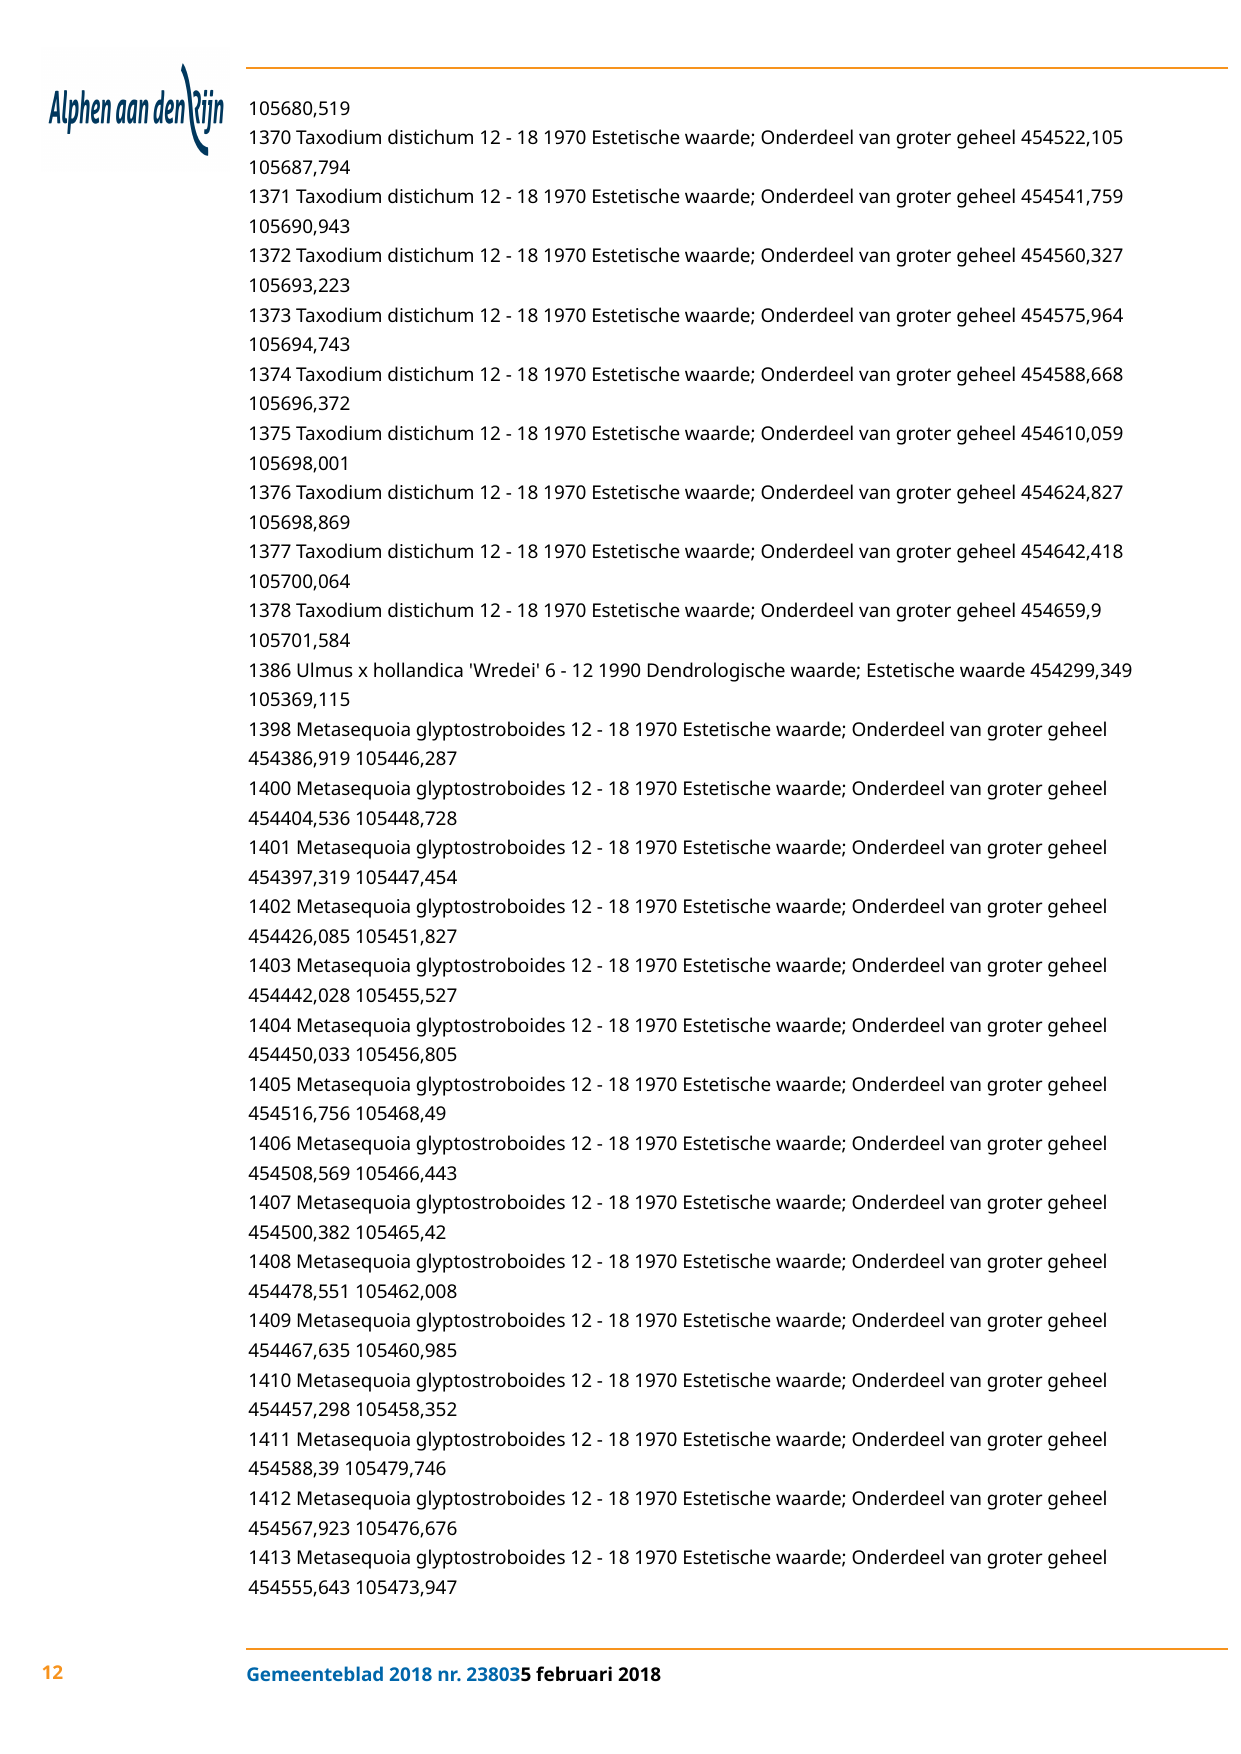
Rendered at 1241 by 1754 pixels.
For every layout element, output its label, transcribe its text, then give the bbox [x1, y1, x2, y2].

text 105680,519 [248, 95, 1152, 121]
text 1403 Metasequoia glyptostroboides 12 - 18 1970 Estetische waarde; Onderdeel van groter geheel 454442,028 105455,527 [248, 953, 1152, 1008]
text 1372 Taxodium distichum 12 - 18 1970 Estetische waarde; Onderdeel van groter geheel 454560,327 105693,223 [248, 243, 1152, 298]
text 1402 Metasequoia glyptostroboides 12 - 18 1970 Estetische waarde; Onderdeel van groter geheel 454426,085 105451,827 [248, 893, 1152, 949]
text 1375 Taxodium distichum 12 - 18 1970 Estetische waarde; Onderdeel van groter geheel 454610,059 105698,001 [248, 420, 1152, 476]
text 1406 Metasequoia glyptostroboides 12 - 18 1970 Estetische waarde; Onderdeel van groter geheel 454508,569 105466,443 [248, 1130, 1152, 1186]
text 1378 Taxodium distichum 12 - 18 1970 Estetische waarde; Onderdeel van groter geheel 454659,9 105701,584 [248, 598, 1152, 653]
text 1413 Metasequoia glyptostroboides 12 - 18 1970 Estetische waarde; Onderdeel van groter geheel 454555,643 105473,947 [248, 1544, 1152, 1600]
text 1409 Metasequoia glyptostroboides 12 - 18 1970 Estetische waarde; Onderdeel van groter geheel 454467,635 105460,985 [248, 1308, 1152, 1363]
text 1386 Ulmus x hollandica 'Wredei' 6 - 12 1990 Dendrologische waarde; Estetische waarde 454299,349 105369,115 [248, 657, 1152, 712]
text 1407 Metasequoia glyptostroboides 12 - 18 1970 Estetische waarde; Onderdeel van groter geheel 454500,382 105465,42 [248, 1189, 1152, 1245]
text 1404 Metasequoia glyptostroboides 12 - 18 1970 Estetische waarde; Onderdeel van groter geheel 454450,033 105456,805 [248, 1012, 1152, 1067]
text 1373 Taxodium distichum 12 - 18 1970 Estetische waarde; Onderdeel van groter geheel 454575,964 105694,743 [248, 302, 1152, 357]
picture [41, 47, 231, 172]
text 1408 Metasequoia glyptostroboides 12 - 18 1970 Estetische waarde; Onderdeel van groter geheel 454478,551 105462,008 [248, 1248, 1152, 1304]
text 1405 Metasequoia glyptostroboides 12 - 18 1970 Estetische waarde; Onderdeel van groter geheel 454516,756 105468,49 [248, 1071, 1152, 1126]
text 1411 Metasequoia glyptostroboides 12 - 18 1970 Estetische waarde; Onderdeel van groter geheel 454588,39 105479,746 [248, 1426, 1152, 1481]
text 1401 Metasequoia glyptostroboides 12 - 18 1970 Estetische waarde; Onderdeel van groter geheel 454397,319 105447,454 [248, 834, 1152, 890]
text 1376 Taxodium distichum 12 - 18 1970 Estetische waarde; Onderdeel van groter geheel 454624,827 105698,869 [248, 479, 1152, 535]
text 1400 Metasequoia glyptostroboides 12 - 18 1970 Estetische waarde; Onderdeel van groter geheel 454404,536 105448,728 [248, 775, 1152, 831]
text 1374 Taxodium distichum 12 - 18 1970 Estetische waarde; Onderdeel van groter geheel 454588,668 105696,372 [248, 361, 1152, 416]
text 1377 Taxodium distichum 12 - 18 1970 Estetische waarde; Onderdeel van groter geheel 454642,418 105700,064 [248, 538, 1152, 594]
text 1370 Taxodium distichum 12 - 18 1970 Estetische waarde; Onderdeel van groter geheel 454522,105 105687,794 [248, 124, 1152, 180]
text 1371 Taxodium distichum 12 - 18 1970 Estetische waarde; Onderdeel van groter geheel 454541,759 105690,943 [248, 183, 1152, 239]
text 1412 Metasequoia glyptostroboides 12 - 18 1970 Estetische waarde; Onderdeel van groter geheel 454567,923 105476,676 [248, 1485, 1152, 1541]
text 1410 Metasequoia glyptostroboides 12 - 18 1970 Estetische waarde; Onderdeel van groter geheel 454457,298 105458,352 [248, 1367, 1152, 1422]
text 1398 Metasequoia glyptostroboides 12 - 18 1970 Estetische waarde; Onderdeel van groter geheel 454386,919 105446,287 [248, 716, 1152, 771]
